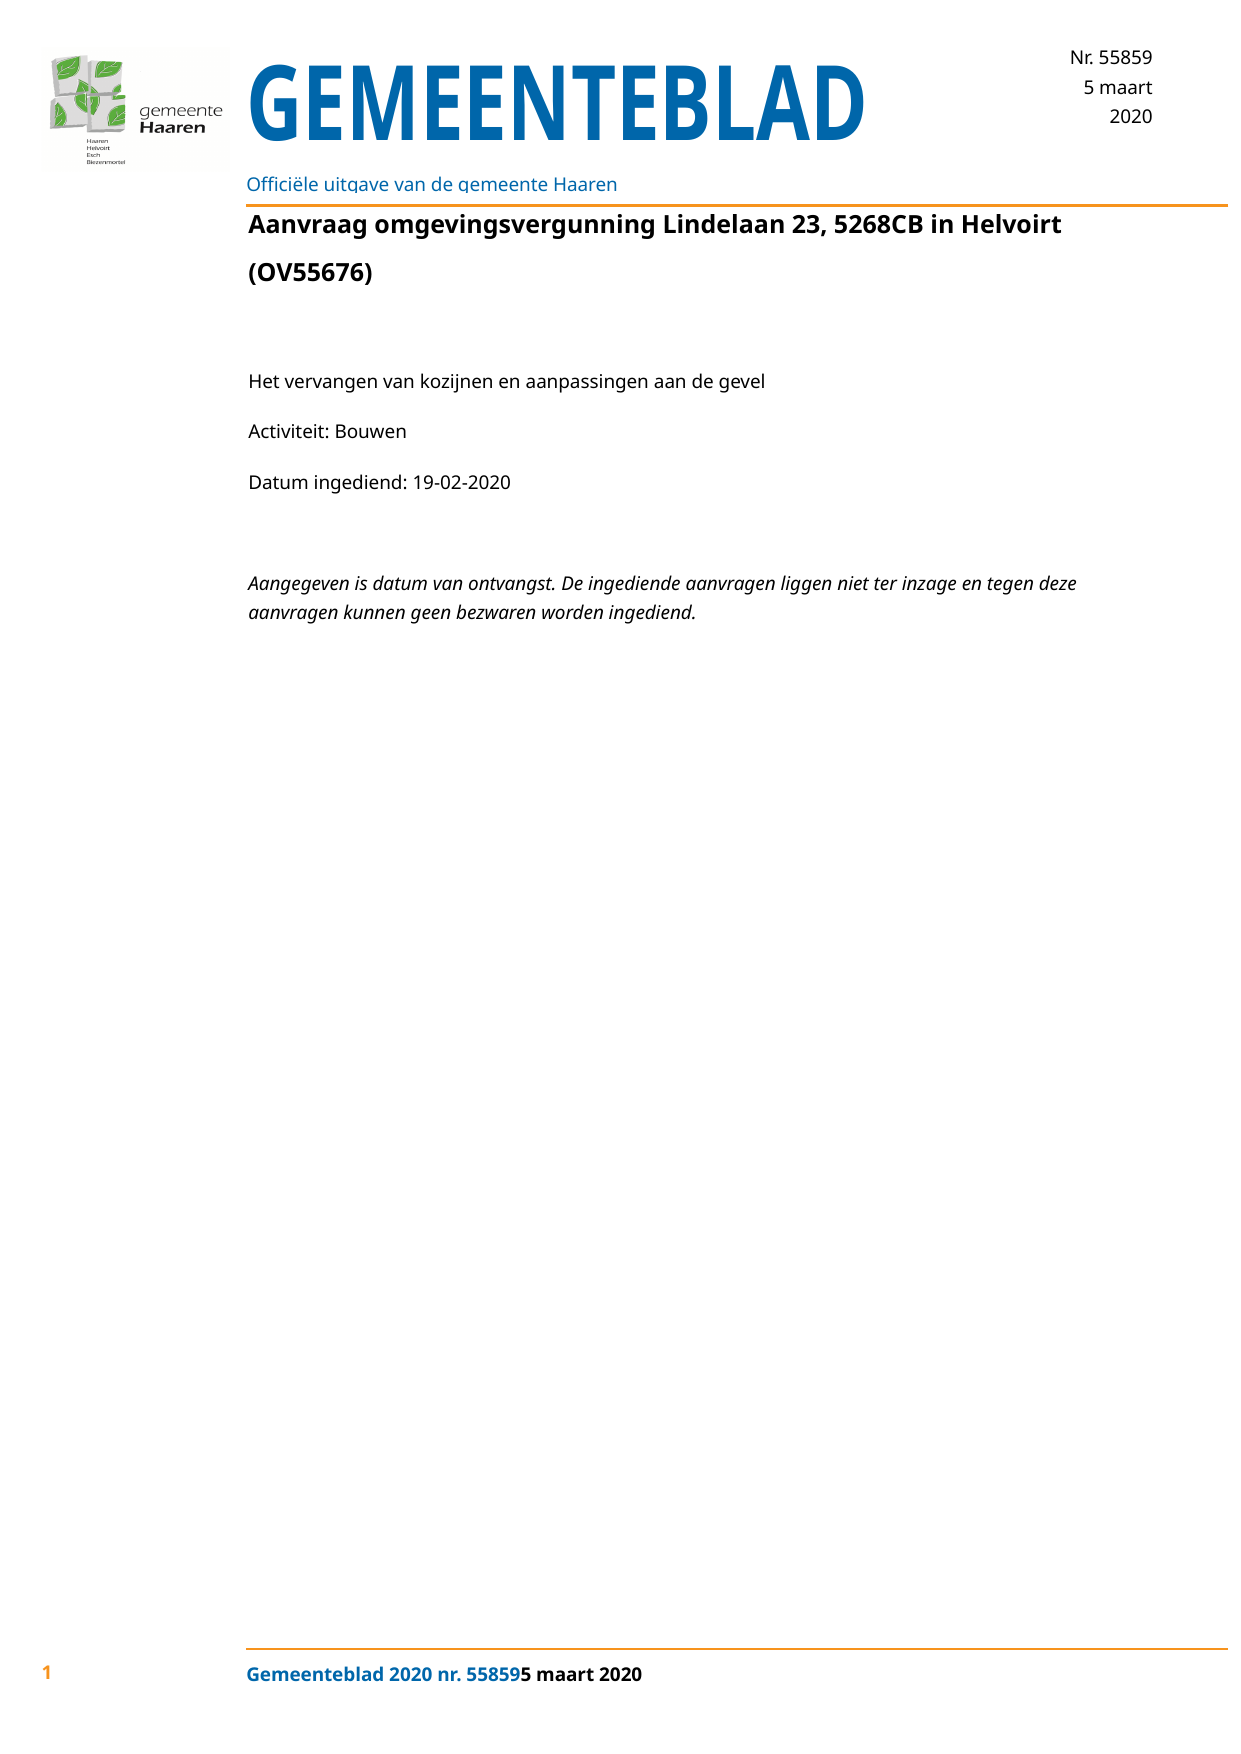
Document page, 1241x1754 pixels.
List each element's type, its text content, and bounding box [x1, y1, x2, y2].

text Aanvraag omgevingsvergunning Lindelaan 23, 5268CB in Helvoirt (OV55676) [248, 207, 1152, 288]
text Datum ingediend: 19-02-2020 [248, 469, 1152, 495]
text Het vervangen van kozijnen en aanpassingen aan de gevel [248, 368, 1152, 394]
text Aangegeven is datum van ontvangst. De ingediende aanvragen liggen niet ter inzage en tegen deze aanvragen kunnen geen bezwaren worden ingediend. [248, 570, 1152, 625]
text Activiteit: Bouwen [248, 419, 1152, 444]
picture [41, 47, 231, 172]
